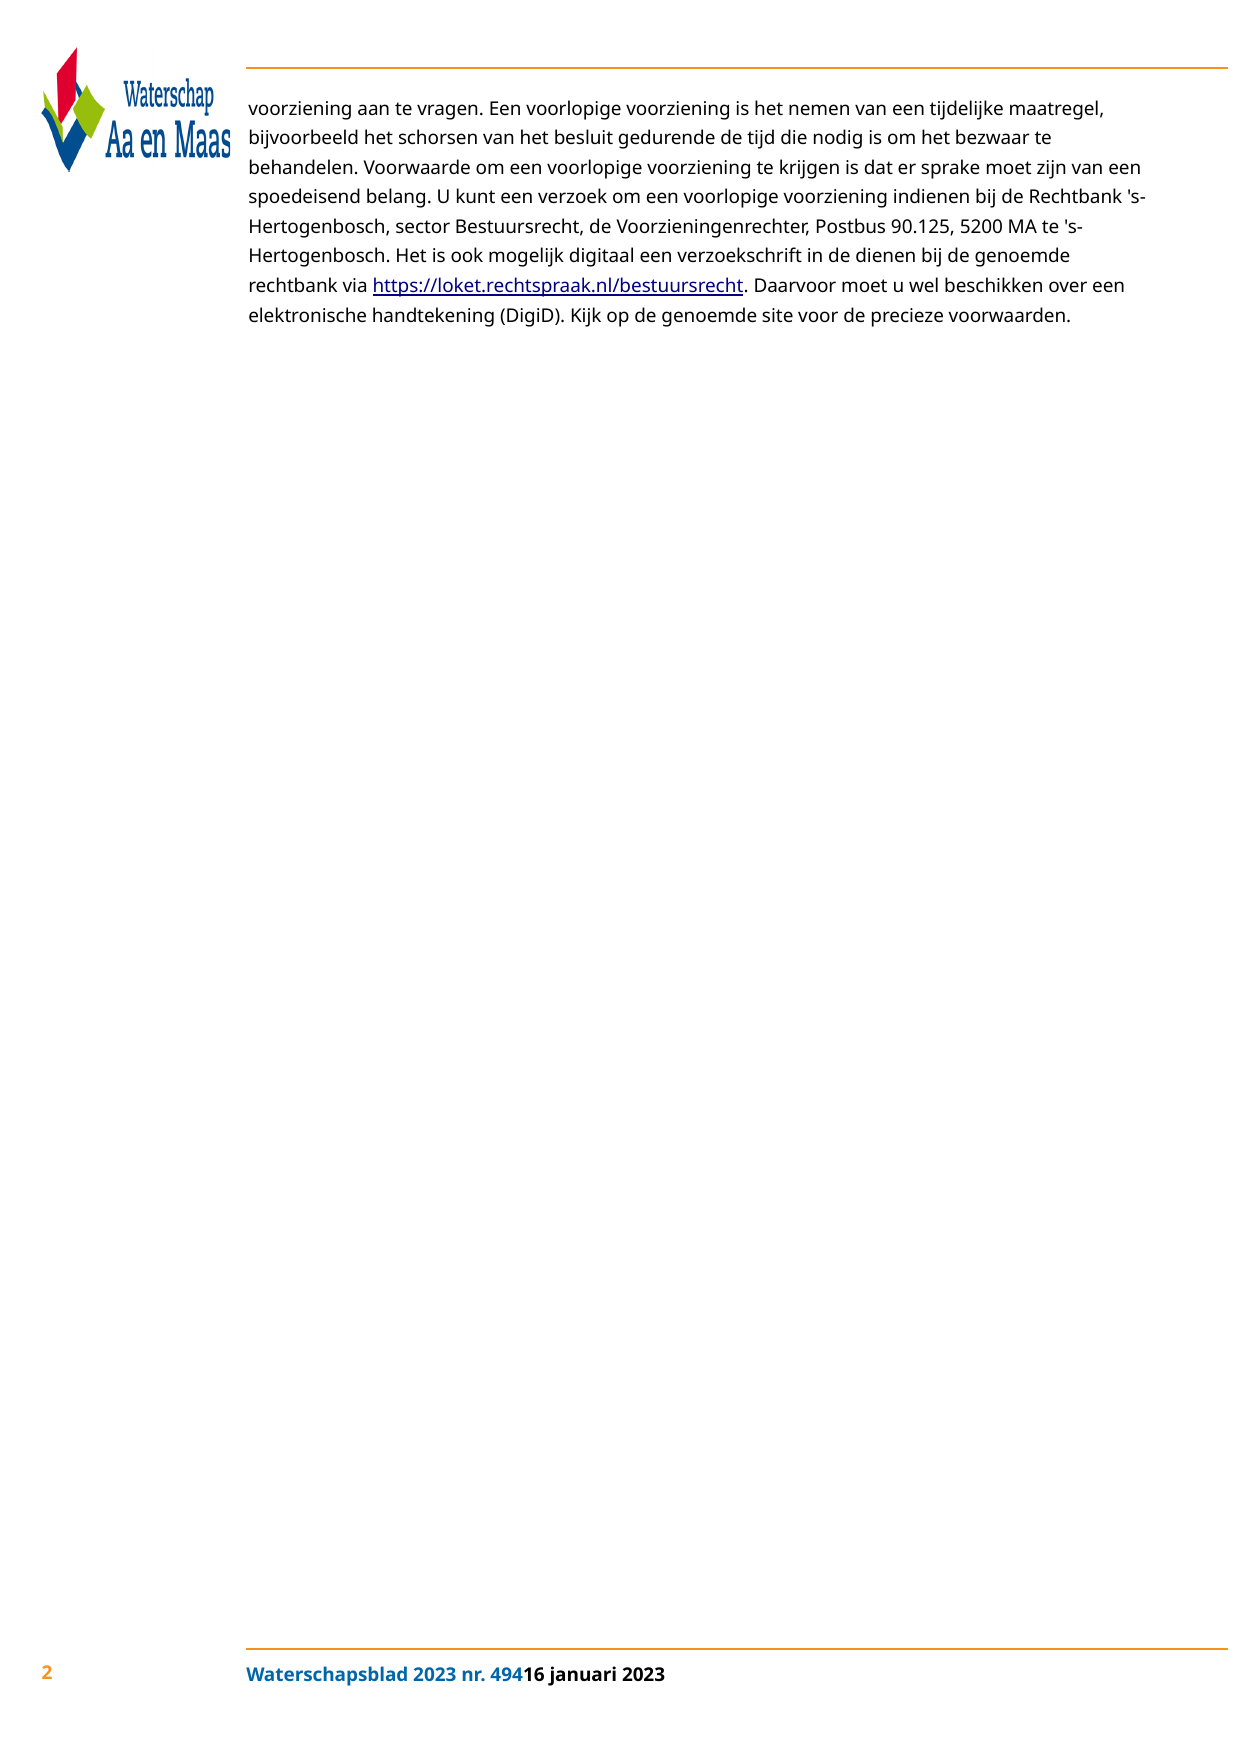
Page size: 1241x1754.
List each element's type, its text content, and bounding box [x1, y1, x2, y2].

text voorziening aan te vragen. Een voorlopige voorziening is het nemen van een tijdelijke maatregel, bijvoorbeeld het schorsen van het besluit gedurende de tijd die nodig is om het bezwaar te behandelen. Voorwaarde om een voorlopige voorziening te krijgen is dat er sprake moet zijn van een spoedeisend belang. U kunt een verzoek om een voorlopige voorziening indienen bij de Rechtbank 's-Hertogenbosch, sector Bestuursrecht, de Voorzieningenrechter, Postbus 90.125, 5200 MA te 's-Hertogenbosch. Het is ook mogelijk digitaal een verzoekschrift in de dienen bij de genoemde rechtbank via https://loket.rechtspraak.nl/bestuursrecht. Daarvoor moet u wel beschikken over een elektronische handtekening (DigiD). Kijk op de genoemde site voor de precieze voorwaarden. [248, 95, 1152, 328]
picture [41, 47, 231, 172]
